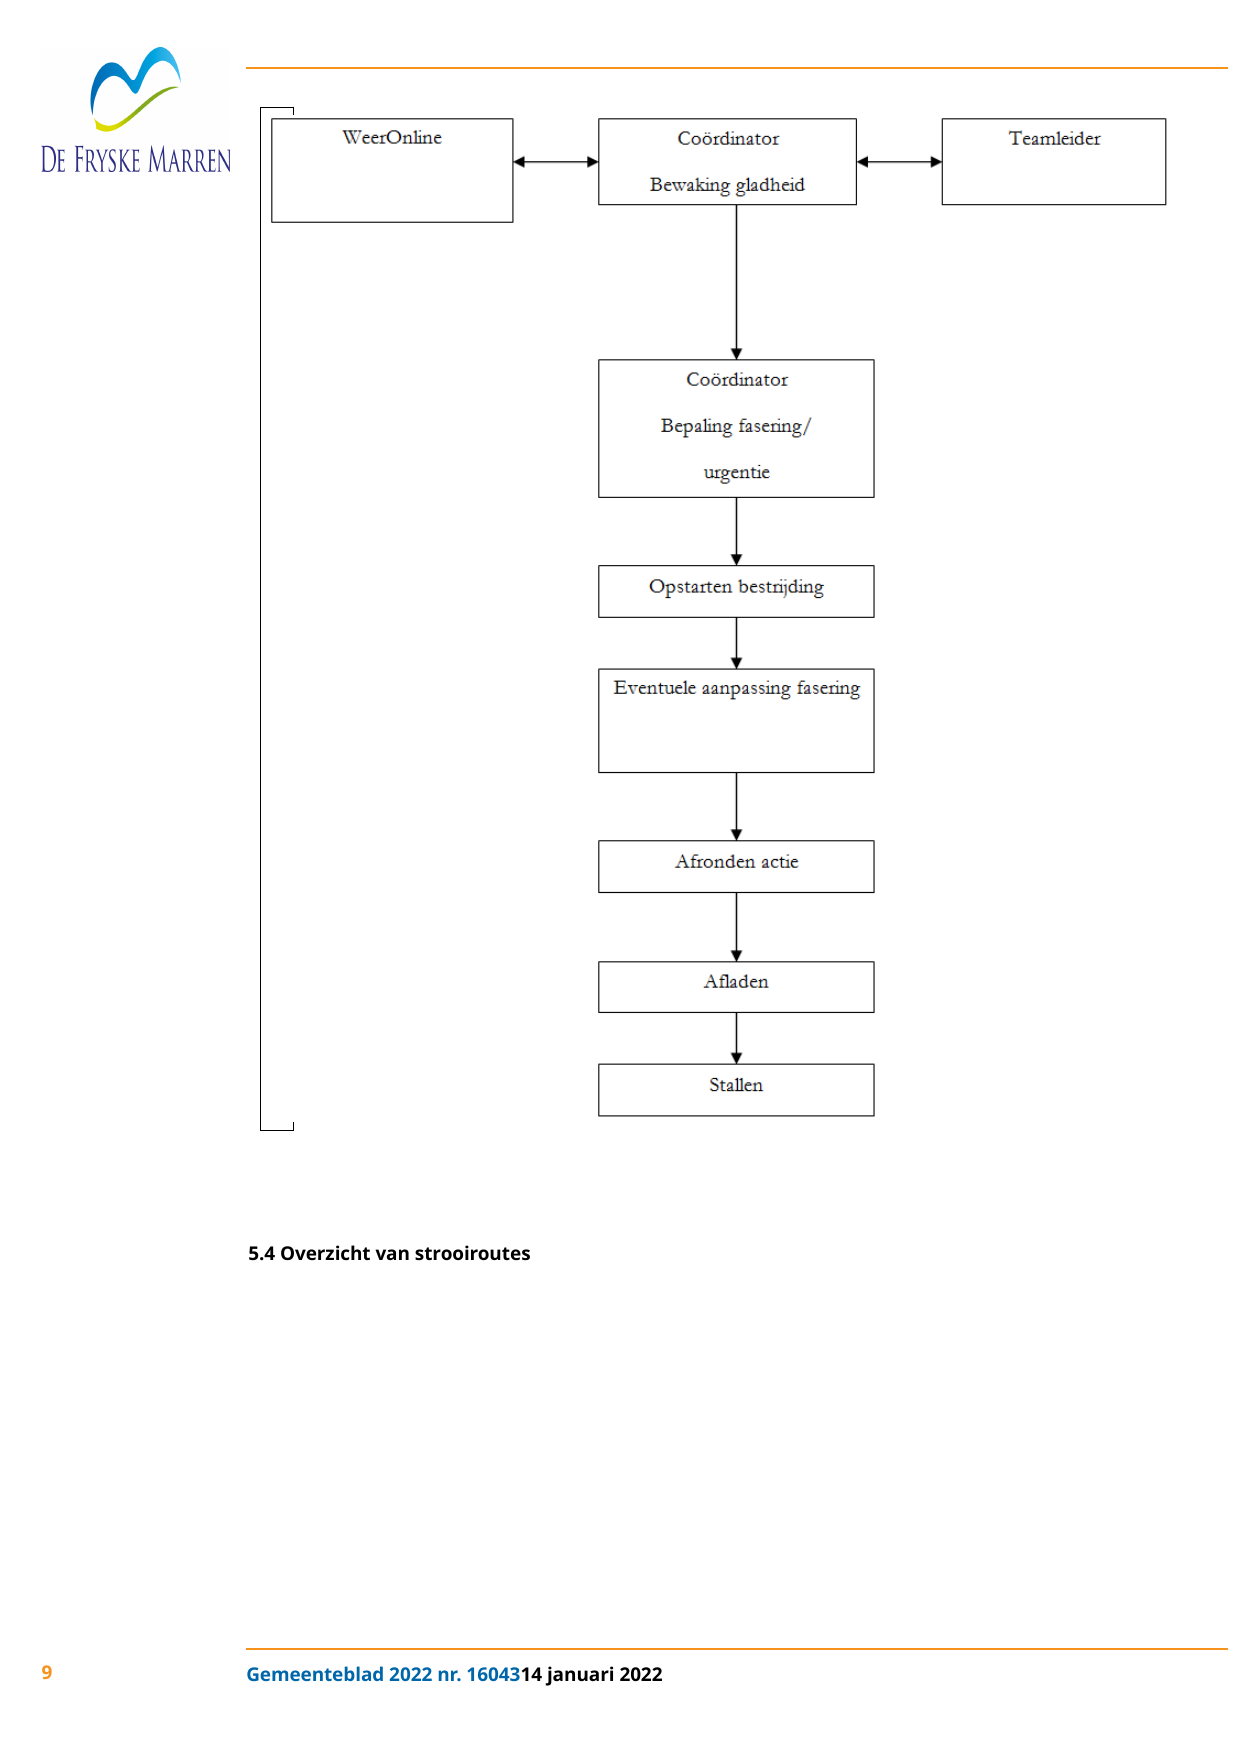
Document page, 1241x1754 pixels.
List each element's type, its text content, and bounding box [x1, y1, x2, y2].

picture [268, 115, 1173, 1122]
text 5.4 Overzicht van strooiroutes [248, 1241, 1152, 1266]
picture [41, 47, 231, 172]
